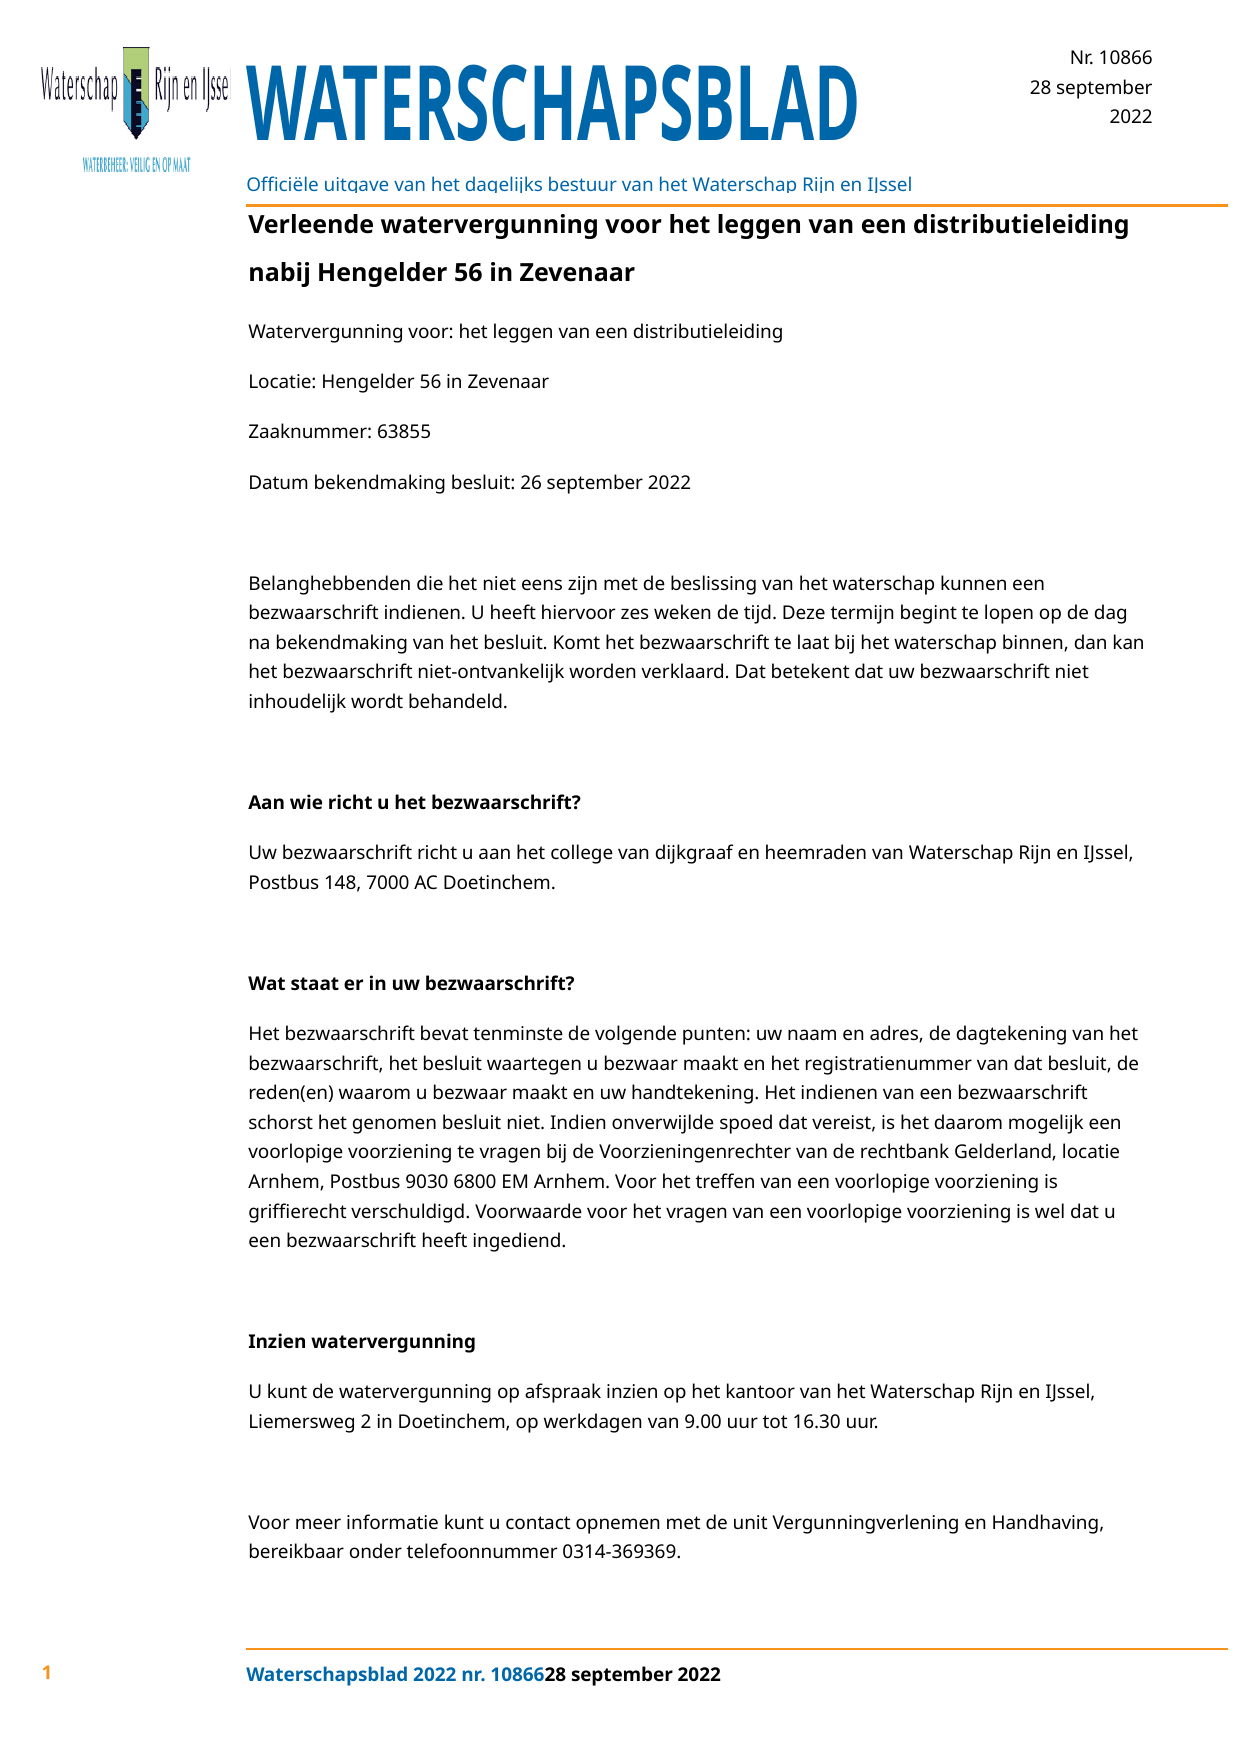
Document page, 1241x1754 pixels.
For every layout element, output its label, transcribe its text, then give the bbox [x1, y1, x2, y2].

picture [41, 47, 231, 172]
text Het bezwaarschrift bevat tenminste de volgende punten: uw naam en adres, de dagtekening van het bezwaarschrift, het besluit waartegen u bezwaar maakt en het registratienummer van dat besluit, de reden(en) waarom u bezwaar maakt en uw handtekening. Het indienen van een bezwaarschrift schorst het genomen besluit niet. Indien onverwijlde spoed dat vereist, is het daarom mogelijk een voorlopige voorziening te vragen bij de Voorzieningenrechter van de rechtbank Gelderland, locatie Arnhem, Postbus 9030 6800 EM Arnhem. Voor het treffen van een voorlopige voorziening is griffierecht verschuldigd. Voorwaarde voor het vragen van een voorlopige voorziening is wel dat u een bezwaarschrift heeft ingediend. [248, 1020, 1152, 1253]
text Datum bekendmaking besluit: 26 september 2022 [248, 469, 1152, 495]
text Watervergunning voor: het leggen van een distributieleiding [248, 318, 1152, 344]
text Wat staat er in uw bezwaarschrift? [248, 970, 1152, 996]
text Uw bezwaarschrift richt u aan het college van dijkgraaf en heemraden van Waterschap Rijn en IJssel, Postbus 148, 7000 AC Doetinchem. [248, 839, 1152, 895]
text Belanghebbenden die het niet eens zijn met de beslissing van het waterschap kunnen een bezwaarschrift indienen. U heeft hiervoor zes weken de tijd. Deze termijn begint te lopen op de dag na bekendmaking van het besluit. Komt het bezwaarschrift te laat bij het waterschap binnen, dan kan het bezwaarschrift niet-ontvankelijk worden verklaard. Dat betekent dat uw bezwaarschrift niet inhoudelijk wordt behandeld. [248, 570, 1152, 714]
text U kunt de watervergunning op afspraak inzien op het kantoor van het Waterschap Rijn en IJssel, Liemersweg 2 in Doetinchem, op werkdagen van 9.00 uur tot 16.30 uur. [248, 1379, 1152, 1434]
text Aan wie richt u het bezwaarschrift? [248, 789, 1152, 815]
text Zaaknummer: 63855 [248, 419, 1152, 444]
text Voor meer informatie kunt u contact opnemen met de unit Vergunningverlening en Handhaving, bereikbaar onder telefoonnummer 0314-369369. [248, 1509, 1152, 1564]
text Locatie: Hengelder 56 in Zevenaar [248, 368, 1152, 394]
text Inzien watervergunning [248, 1328, 1152, 1354]
text Verleende watervergunning voor het leggen van een distributieleiding nabij Hengelder 56 in Zevenaar [248, 207, 1152, 288]
